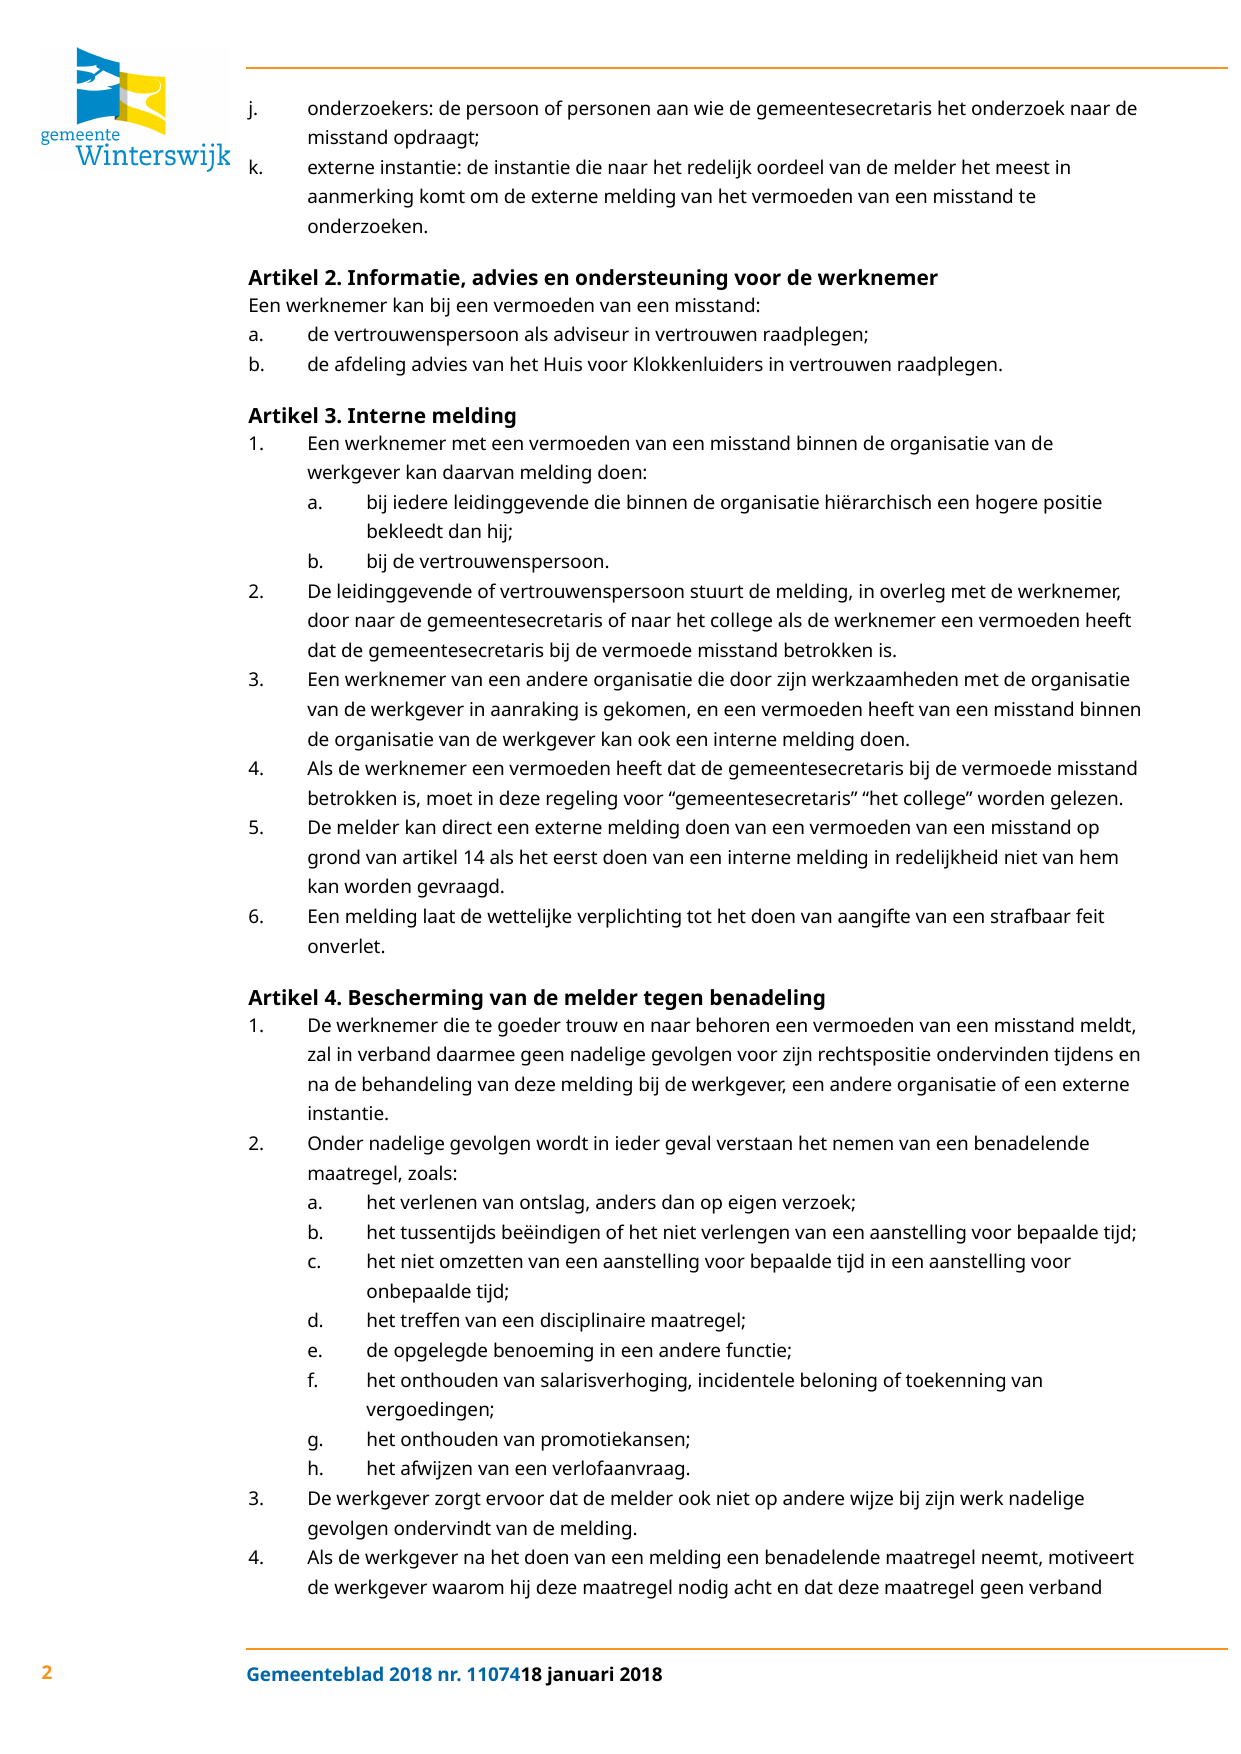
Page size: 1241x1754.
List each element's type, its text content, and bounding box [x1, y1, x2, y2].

picture [225, 153, 231, 162]
list het tussentijds beëindigen of het niet verlengen van een aanstelling voor bepaalde tijd; [307, 1219, 1152, 1244]
list De leidinggevende of vertrouwenspersoon stuurt de melding, in overleg met de werknemer, door naar de gemeentesecretaris of naar het college als de werknemer een vermoeden heeft dat de gemeentesecretaris bij de vermoede misstand betrokken is. [248, 578, 1152, 663]
list De melder kan direct een externe melding doen van een vermoeden van een misstand op grond van artikel 14 als het eerst doen van een interne melding in redelijkheid niet van hem kan worden gevraagd. [248, 814, 1152, 899]
list het verlenen van ontslag, anders dan op eigen verzoek; [307, 1189, 1152, 1215]
list het onthouden van promotiekansen; [307, 1426, 1152, 1452]
text Artikel 4. Bescherming van de melder tegen benadeling [248, 983, 1152, 1012]
list bij iedere leidinggevende die binnen de organisatie hiërarchisch een hogere positie bekleedt dan hij; [307, 489, 1152, 544]
list de afdeling advies van het Huis voor Klokkenluiders in vertrouwen raadplegen. [248, 351, 1152, 377]
list het afwijzen van een verlofaanvraag. [307, 1456, 1152, 1481]
list Een melding laat de wettelijke verplichting tot het doen van aangifte van een strafbaar feit onverlet. [248, 903, 1152, 959]
list het onthouden van salarisverhoging, incidentele beloning of toekenning van vergoedingen; [307, 1367, 1152, 1422]
text Een werknemer kan bij een vermoeden van een misstand: [248, 292, 1152, 318]
list Als de werknemer een vermoeden heeft dat de gemeentesecretaris bij de vermoede misstand betrokken is, moet in deze regeling voor “gemeentesecretaris” “het college” worden gelezen. [248, 755, 1152, 811]
list het treffen van een disciplinaire maatregel; [307, 1308, 1152, 1333]
text Artikel 3. Interne melding [248, 402, 1152, 430]
list de vertrouwenspersoon als adviseur in vertrouwen raadplegen; [248, 322, 1152, 347]
list bij de vertrouwenspersoon. [307, 548, 1152, 574]
list Onder nadelige gevolgen wordt in ieder geval verstaan het nemen van een benadelende maatregel, zoals: [248, 1130, 1152, 1185]
list onderzoekers: de persoon of personen aan wie de gemeentesecretaris het onderzoek naar de misstand opdraagt; [248, 95, 1152, 150]
list externe instantie: de instantie die naar het redelijk oordeel van de melder het meest in aanmerking komt om de externe melding van het vermoeden van een misstand te onderzoeken. [248, 154, 1152, 239]
list De werknemer die te goeder trouw en naar behoren een vermoeden van een misstand meldt, zal in verband daarmee geen nadelige gevolgen voor zijn rechtspositie ondervinden tijdens en na de behandeling van deze melding bij de werkgever, een andere organisatie of een externe instantie. [248, 1012, 1152, 1126]
list Een werknemer met een vermoeden van een misstand binnen de organisatie van de werkgever kan daarvan melding doen: [248, 430, 1152, 485]
text Artikel 2. Informatie, advies en ondersteuning voor de werknemer [248, 263, 1152, 292]
list Als de werkgever na het doen van een melding een benadelende maatregel neemt, motiveert de werkgever waarom hij deze maatregel nodig acht en dat deze maatregel geen verband [248, 1544, 1152, 1599]
list het niet omzetten van een aanstelling voor bepaalde tijd in een aanstelling voor onbepaalde tijd; [307, 1248, 1152, 1304]
list De werkgever zorgt ervoor dat de melder ook niet op andere wijze bij zijn werk nadelige gevolgen ondervindt van de melding. [248, 1485, 1152, 1540]
list de opgelegde benoeming in een andere functie; [307, 1337, 1152, 1363]
list Een werknemer van een andere organisatie die door zijn werkzaamheden met de organisatie van de werkgever in aanraking is gekomen, en een vermoeden heeft van een misstand binnen de organisatie van de werkgever kan ook een interne melding doen. [248, 667, 1152, 752]
picture [41, 47, 231, 172]
